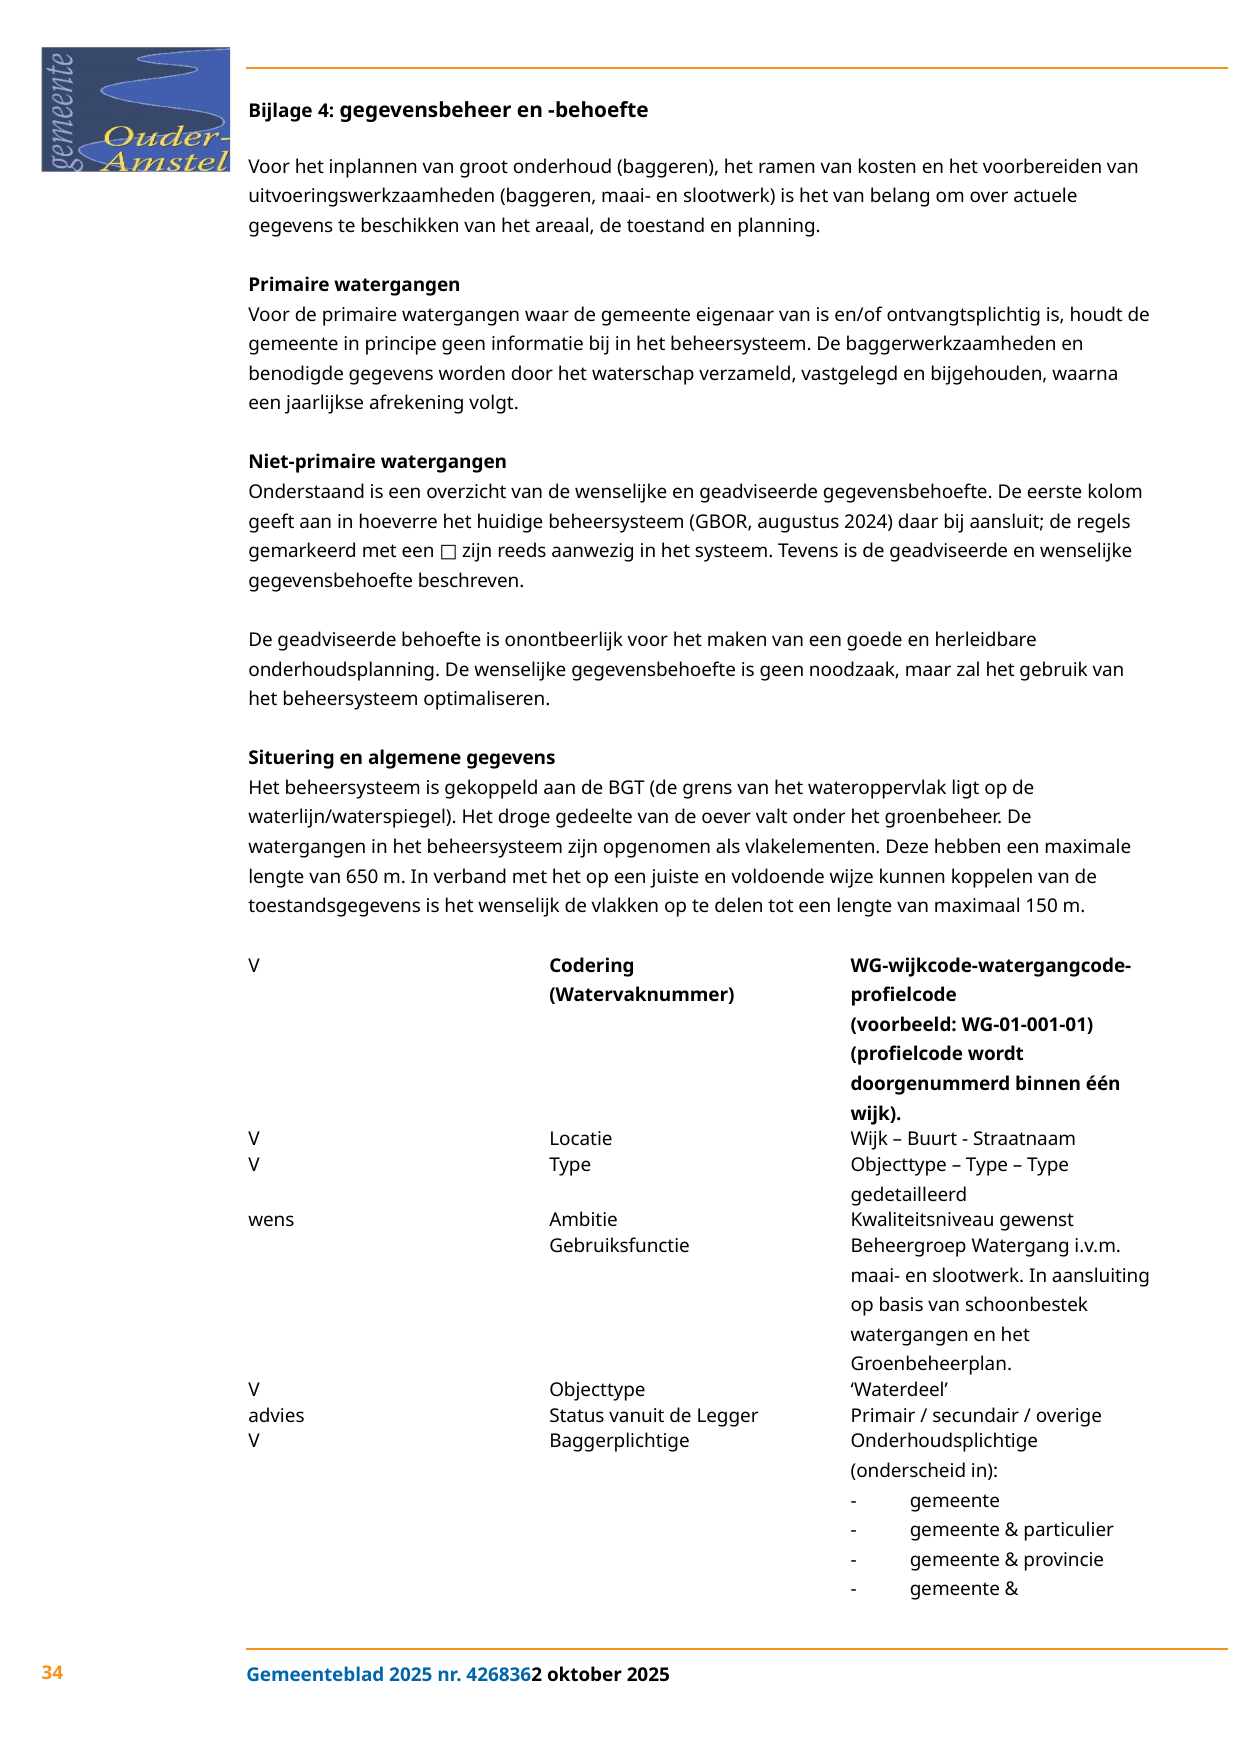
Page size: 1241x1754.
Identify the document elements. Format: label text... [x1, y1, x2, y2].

table_cell wens [248, 1206, 549, 1232]
table_cell ‘Waterdeel’ [850, 1376, 1152, 1402]
text De geadviseerde behoefte is onontbeerlijk voor het maken van een goede en herleidbare onderhoudsplanning. De wenselijke gegevensbehoefte is geen noodzaak, maar zal het gebruik van het beheersysteem optimaliseren. [248, 626, 1152, 711]
table_cell Wijk – Buurt - Straatnaam [850, 1125, 1152, 1151]
table_cell Gebruiksfunctie [549, 1232, 850, 1376]
table_cell Onderhoudsplichtige (onderscheid in): gemeente gemeente & particulier gemeente & provincie gemeente & [850, 1428, 1152, 1601]
text Primaire watergangen [248, 271, 1152, 297]
text Voor de primaire watergangen waar de gemeente eigenaar van is en/of ontvangtsplichtig is, houdt de gemeente in principe geen informatie bij in het beheersysteem. De baggerwerkzaamheden en benodigde gegevens worden door het waterschap verzameld, vastgelegd en bijgehouden, waarna een jaarlijkse afrekening volgt. [248, 301, 1152, 415]
table_cell Status vanuit de Legger [549, 1402, 850, 1428]
table_cell Baggerplichtige [549, 1428, 850, 1601]
table_cell Primair / secundair / overige [850, 1402, 1152, 1428]
table_cell V [248, 1151, 549, 1206]
text Het beheersysteem is gekoppeld aan de BGT (de grens van het wateroppervlak ligt op de waterlijn/waterspiegel). Het droge gedeelte van de oever valt onder het groenbeheer. De watergangen in het beheersysteem zijn opgenomen als vlakelementen. Deze hebben een maximale lengte van 650 m. In verband met het op een juiste en voldoende wijze kunnen koppelen van de toestandsgegevens is het wenselijk de vlakken op te delen tot een lengte van maximaal 150 m. [248, 774, 1152, 918]
text Voor het inplannen van groot onderhoud (baggeren), het ramen van kosten en het voorbereiden van uitvoeringswerkzaamheden (baggeren, maai- en slootwerk) is het van belang om over actuele gegevens te beschikken van het areaal, de toestand en planning. [248, 153, 1152, 238]
table_header Codering (Watervaknummer) [549, 952, 850, 1125]
picture [41, 47, 231, 172]
table_cell [248, 1232, 549, 1376]
table_cell Objecttype – Type – Type gedetailleerd [850, 1151, 1152, 1206]
table_header V [248, 952, 549, 1125]
table_cell Kwaliteitsniveau gewenst [850, 1206, 1152, 1232]
table_cell V [248, 1125, 549, 1151]
table_cell Type [549, 1151, 850, 1206]
table_header WG-wijkcode-watergangcode-profielcode (voorbeeld: WG-01-001-01) (profielcode wordt doorgenummerd binnen één wijk). [850, 952, 1152, 1125]
text Bijlage 4: gegevensbeheer en -behoefte [248, 95, 1152, 123]
table_cell Beheergroep Watergang i.v.m. maai- en slootwerk. In aansluiting op basis van schoonbestek watergangen en het Groenbeheerplan. [850, 1232, 1152, 1376]
table_cell advies [248, 1402, 549, 1428]
table_cell Objecttype [549, 1376, 850, 1402]
table_cell V [248, 1428, 549, 1601]
table_cell V [248, 1376, 549, 1402]
table_cell Locatie [549, 1125, 850, 1151]
text Niet-primaire watergangen [248, 449, 1152, 474]
table_cell Ambitie [549, 1206, 850, 1232]
text Onderstaand is een overzicht van de wenselijke en geadviseerde gegevensbehoefte. De eerste kolom geeft aan in hoeverre het huidige beheersysteem (GBOR, augustus 2024) daar bij aansluit; de regels gemarkeerd met een □ zijn reeds aanwezig in het systeem. Tevens is de geadviseerde en wenselijke gegevensbehoefte beschreven. [248, 478, 1152, 593]
text Situering en algemene gegevens [248, 744, 1152, 770]
